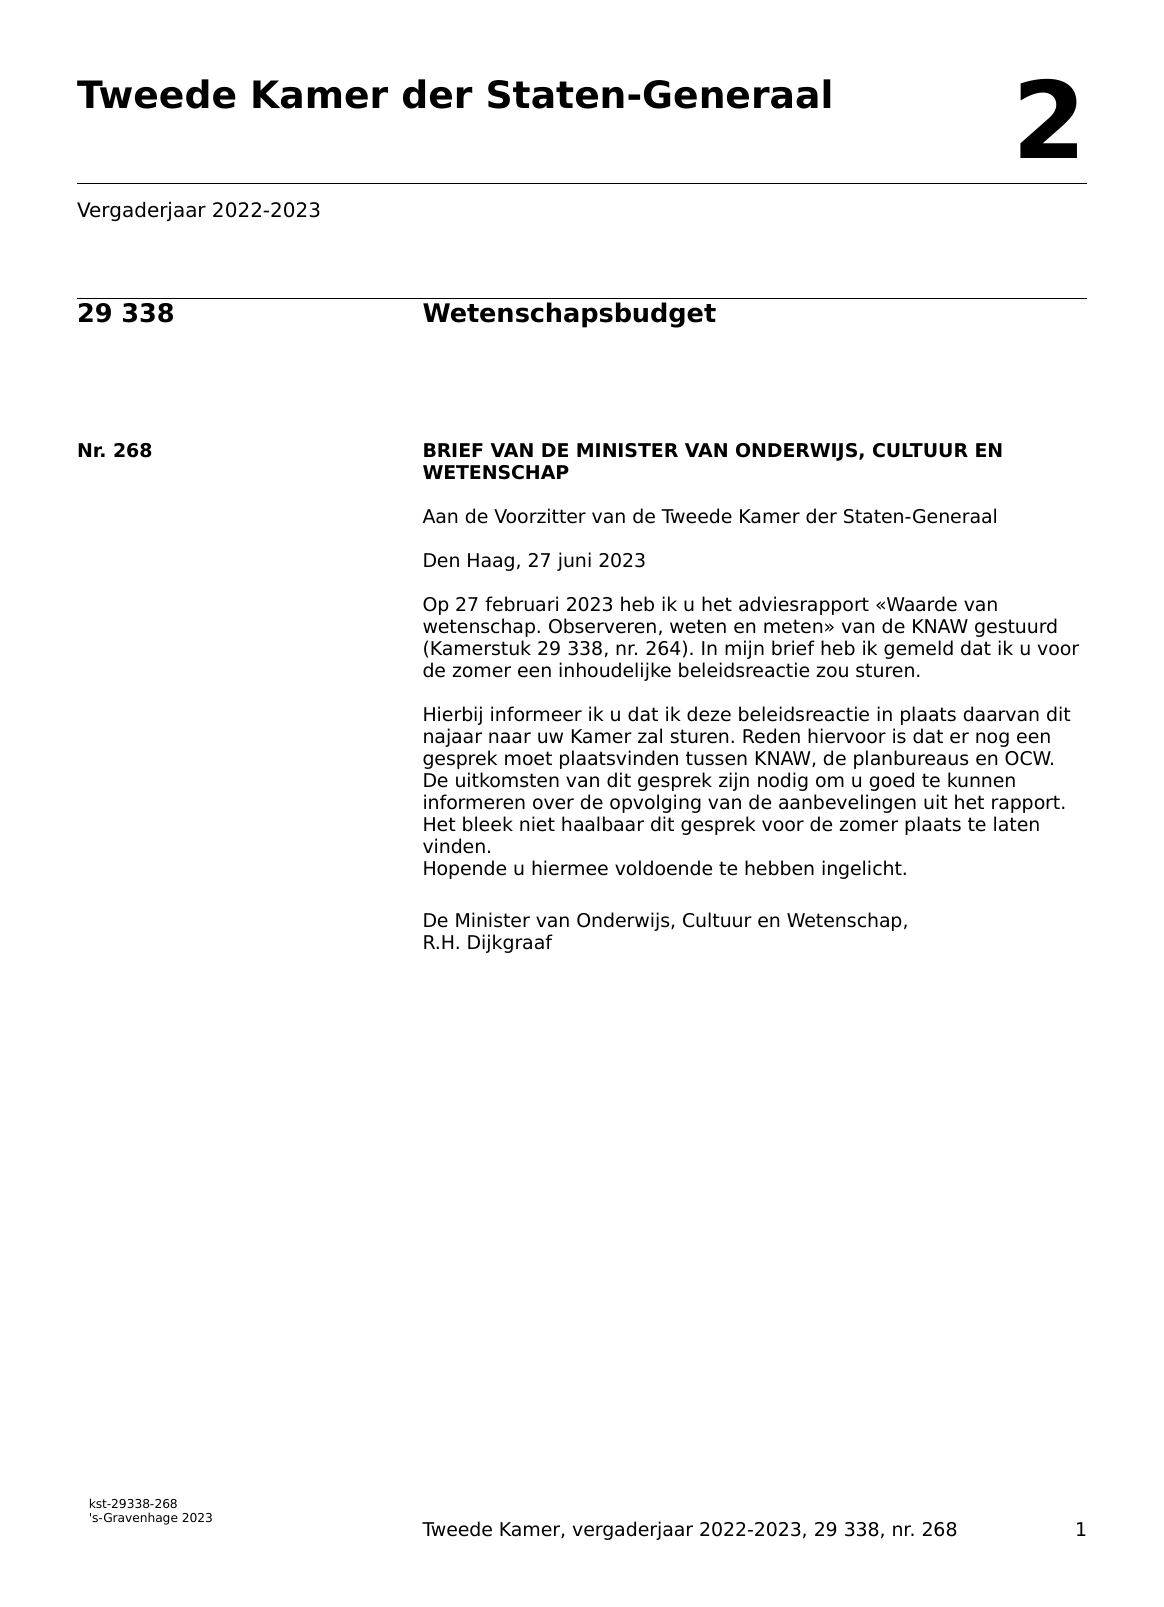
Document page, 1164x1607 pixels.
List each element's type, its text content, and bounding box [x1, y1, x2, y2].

text Op 27 februari 2023 heb ik u het adviesrapport «Waarde van wetenschap. Observeren, weten en meten» van de KNAW gestuurd (Kamerstuk 29 338, nr. 264). In mijn brief heb ik gemeld dat ik u voor de zomer een inhoudelijke beleidsreactie zou sturen. [422, 594, 1087, 682]
text Hierbij informeer ik u dat ik deze beleidsreactie in plaats daarvan dit najaar naar uw Kamer zal sturen. Reden hiervoor is dat er nog een gesprek moet plaatsvinden tussen KNAW, de planbureaus en OCW. De uitkomsten van dit gesprek zijn nodig om u goed te kunnen informeren over de opvolging van de aanbevelingen uit het rapport. Het bleek niet haalbaar dit gesprek voor de zomer plaats te laten vinden. [422, 704, 1087, 858]
text Den Haag, 27 juni 2023 [422, 550, 1087, 572]
subtitle 29 338 Wetenschapsbudget [77, 299, 1087, 329]
text Aan de Voorzitter van de Tweede Kamer der Staten-Generaal [422, 506, 1087, 528]
text 's-Gravenhage 2023 [88, 1511, 323, 1525]
table_header 2 [886, 59, 1087, 183]
text De Minister van Onderwijs, Cultuur en Wetenschap, R.H. Dijkgraaf [422, 910, 1087, 954]
text Hopende u hiermee voldoende te hebben ingelicht. [422, 858, 1087, 880]
text kst-29338-268 [88, 1497, 323, 1511]
table_cell Vergaderjaar 2022-2023 [77, 184, 1087, 298]
table_header Tweede Kamer der Staten-Generaal [77, 59, 886, 183]
subtitle Nr. 268 BRIEF VAN DE MINISTER VAN ONDERWIJS, CULTUUR EN WETENSCHAP [77, 440, 1087, 484]
